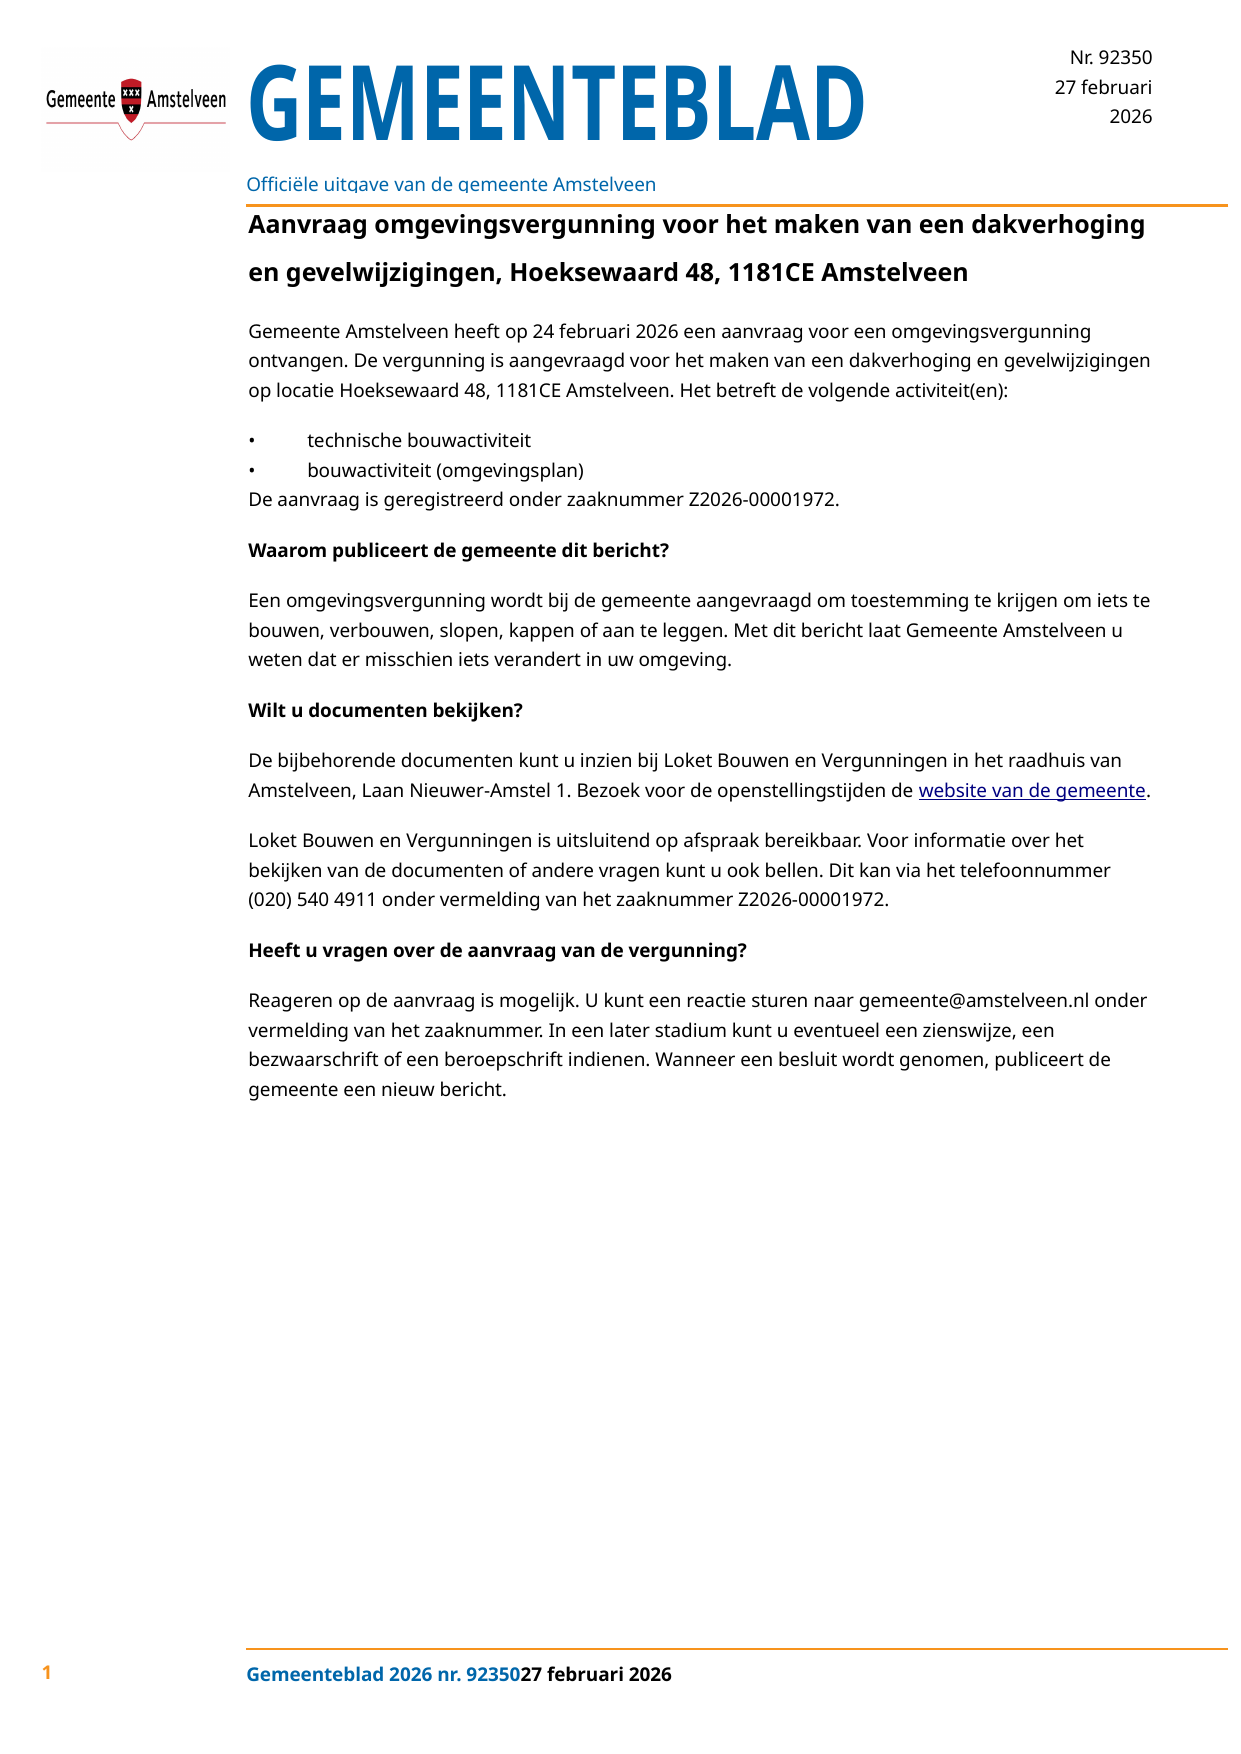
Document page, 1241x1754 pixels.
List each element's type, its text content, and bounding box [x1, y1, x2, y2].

text Wilt u documenten bekijken? [248, 697, 1152, 723]
text De aanvraag is geregistreerd onder zaaknummer Z2026-00001972. [248, 487, 1152, 512]
text Gemeente Amstelveen heeft op 24 februari 2026 een aanvraag voor een omgevingsvergunning ontvangen. De vergunning is aangevraagd voor het maken van een dakverhoging en gevelwijzigingen op locatie Hoeksewaard 48, 1181CE Amstelveen. Het betreft de volgende activiteit(en): [248, 318, 1152, 403]
list bouwactiviteit (omgevingsplan) [248, 457, 1152, 483]
text Heeft u vragen over de aanvraag van de vergunning? [248, 937, 1152, 963]
text Aanvraag omgevingsvergunning voor het maken van een dakverhoging en gevelwijzigingen, Hoeksewaard 48, 1181CE Amstelveen [248, 207, 1152, 288]
text Loket Bouwen en Vergunningen is uitsluitend op afspraak bereikbaar. Voor informatie over het bekijken van de documenten of andere vragen kunt u ook bellen. Dit kan via het telefoonnummer (020) 540 4911 onder vermelding van het zaaknummer Z2026-00001972. [248, 827, 1152, 912]
text Reageren op de aanvraag is mogelijk. U kunt een reactie sturen naar gemeente@amstelveen.nl onder vermelding van het zaaknummer. In een later stadium kunt u eventueel een zienswijze, een bezwaarschrift of een beroepschrift indienen. Wanneer een besluit wordt genomen, publiceert de gemeente een nieuw bericht. [248, 987, 1152, 1102]
text Een omgevingsvergunning wordt bij de gemeente aangevraagd om toestemming te krijgen om iets te bouwen, verbouwen, slopen, kappen of aan te leggen. Met dit bericht laat Gemeente Amstelveen u weten dat er misschien iets verandert in uw omgeving. [248, 587, 1152, 672]
text Waarom publiceert de gemeente dit bericht? [248, 537, 1152, 563]
text De bijbehorende documenten kunt u inzien bij Loket Bouwen en Vergunningen in het raadhuis van Amstelveen, Laan Nieuwer-Amstel 1. Bezoek voor de openstellingstijden de website van de gemeente. [248, 747, 1152, 803]
list technische bouwactiviteit [248, 427, 1152, 453]
picture [41, 47, 231, 172]
